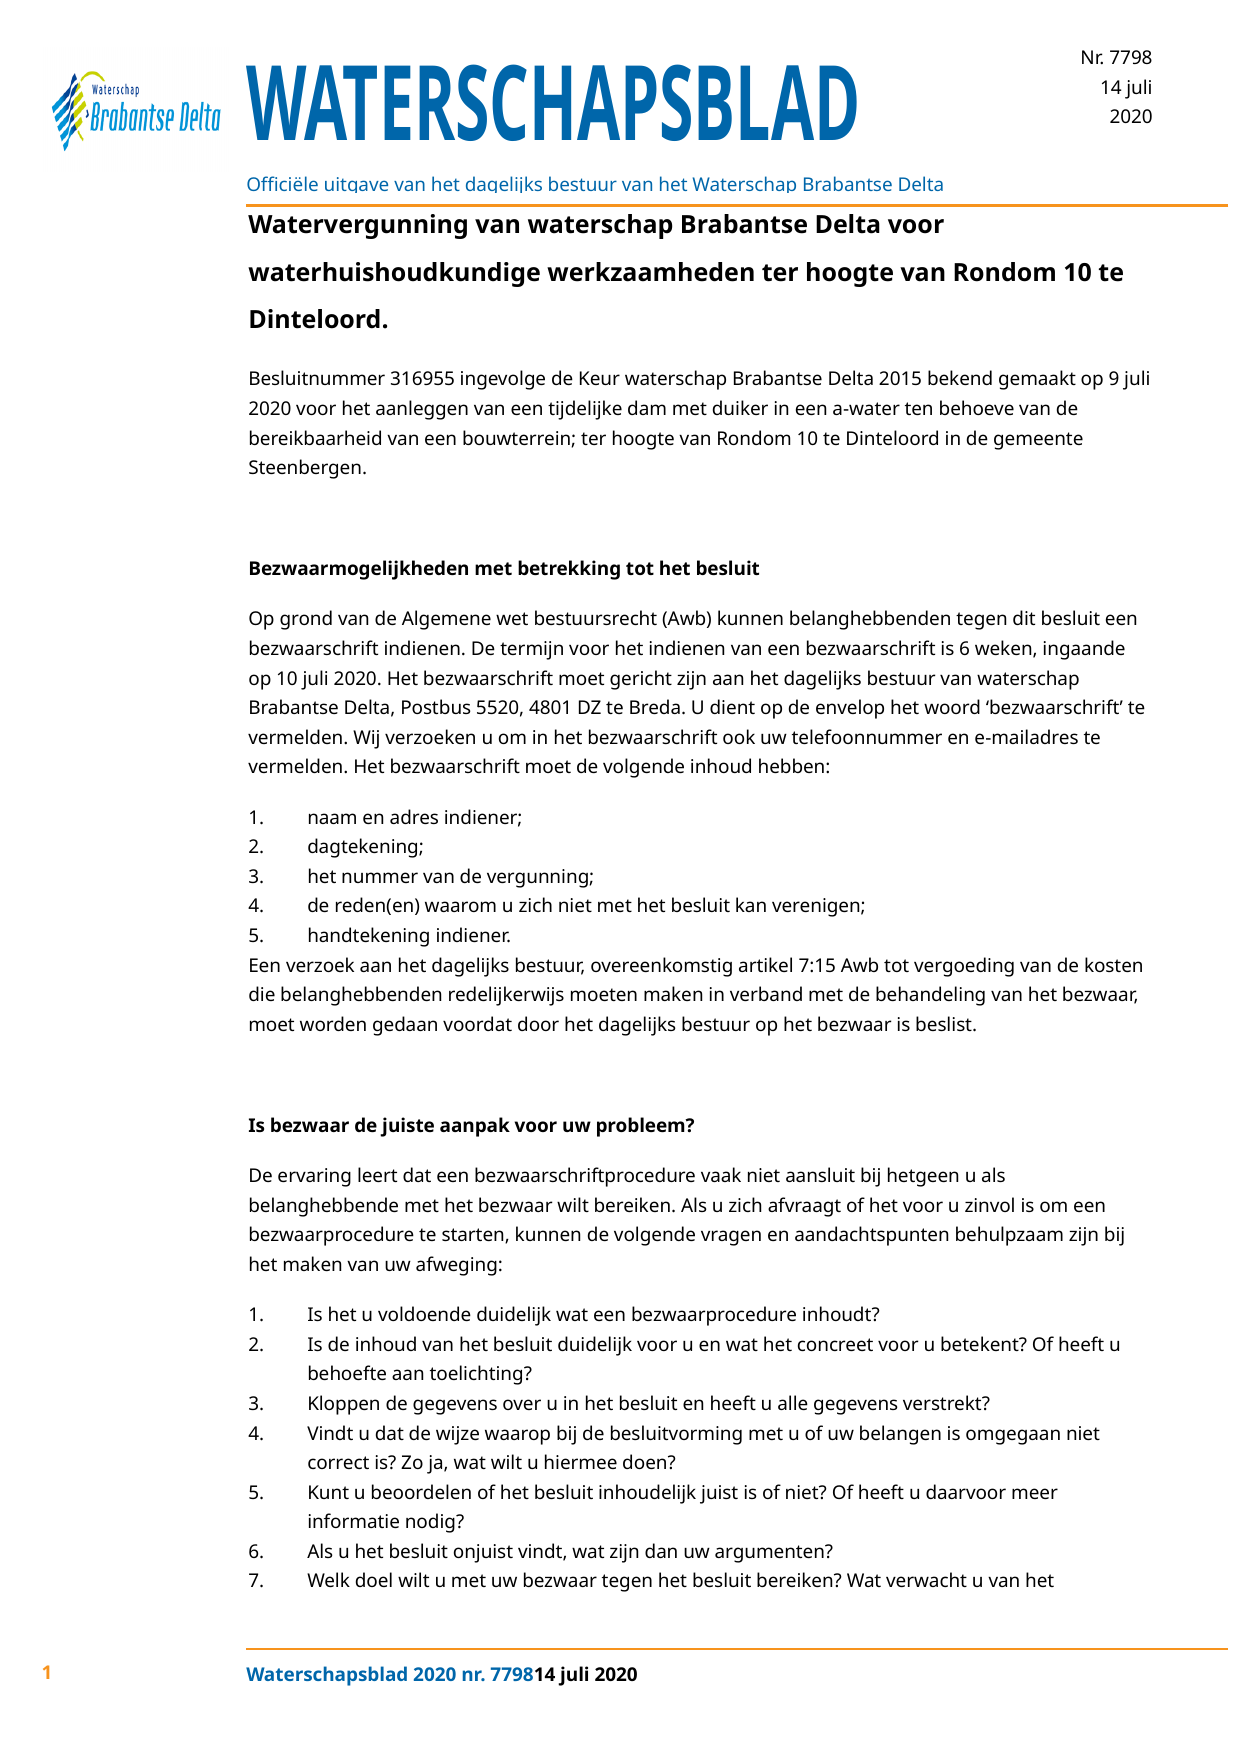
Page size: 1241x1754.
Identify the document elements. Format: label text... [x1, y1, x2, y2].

list Is het u voldoende duidelijk wat een bezwaarprocedure inhoudt? [248, 1301, 1152, 1327]
picture [41, 47, 231, 172]
text Op grond van de Algemene wet bestuursrecht (Awb) kunnen belanghebbenden tegen dit besluit een bezwaarschrift indienen. De termijn voor het indienen van een bezwaarschrift is 6 weken, ingaande op 10 juli 2020. Het bezwaarschrift moet gericht zijn aan het dagelijks bestuur van waterschap Brabantse Delta, Postbus 5520, 4801 DZ te Breda. U dient op de envelop het woord ‘bezwaarschrift’ te vermelden. Wij verzoeken u om in het bezwaarschrift ook uw telefoonnummer en e‑mailadres te vermelden. Het bezwaarschrift moet de volgende inhoud hebben: [248, 606, 1152, 779]
list Kunt u beoordelen of het besluit inhoudelijk juist is of niet? Of heeft u daarvoor meer informatie nodig? [248, 1479, 1152, 1534]
list de reden(en) waarom u zich niet met het besluit kan verenigen; [248, 893, 1152, 918]
text Besluitnummer 316955 ingevolge de Keur waterschap Brabantse Delta 2015 bekend gemaakt op 9 juli 2020 voor het aanleggen van een tijdelijke dam met duiker in een a-water ten behoeve van de bereikbaarheid van een bouwterrein; ter hoogte van Rondom 10 te Dinteloord in de gemeente Steenbergen. [248, 366, 1152, 480]
list Is de inhoud van het besluit duidelijk voor u en wat het concreet voor u betekent? Of heeft u behoefte aan toelichting? [248, 1331, 1152, 1386]
text De ervaring leert dat een bezwaarschriftprocedure vaak niet aansluit bij hetgeen u als belanghebbende met het bezwaar wilt bereiken. Als u zich afvraagt of het voor u zinvol is om een bezwaarprocedure te starten, kunnen de volgende vragen en aandachtspunten behulpzaam zijn bij het maken van uw afweging: [248, 1162, 1152, 1277]
list handtekening indiener. [248, 922, 1152, 948]
list het nummer van de vergunning; [248, 863, 1152, 889]
text Bezwaarmogelijkheden met betrekking tot het besluit [248, 555, 1152, 581]
text Een verzoek aan het dagelijks bestuur, overeenkomstig artikel 7:15 Awb tot vergoeding van de kosten die belanghebbenden redelijkerwijs moeten maken in verband met de behandeling van het bezwaar, moet worden gedaan voordat door het dagelijks bestuur op het bezwaar is beslist. [248, 952, 1152, 1037]
list Als u het besluit onjuist vindt, wat zijn dan uw argumenten? [248, 1538, 1152, 1564]
list naam en adres indiener; [248, 804, 1152, 829]
list Vindt u dat de wijze waarop bij de besluitvorming met u of uw belangen is omgegaan niet correct is? Zo ja, wat wilt u hiermee doen? [248, 1420, 1152, 1475]
text Watervergunning van waterschap Brabantse Delta voor waterhuishoudkundige werkzaamheden ter hoogte van Rondom 10 te Dinteloord. [248, 207, 1152, 336]
list Kloppen de gegevens over u in het besluit en heeft u alle gegevens verstrekt? [248, 1390, 1152, 1416]
list Welk doel wilt u met uw bezwaar tegen het besluit bereiken? Wat verwacht u van het [248, 1568, 1152, 1593]
list dagtekening; [248, 833, 1152, 859]
text Is bezwaar de juiste aanpak voor uw probleem? [248, 1112, 1152, 1137]
